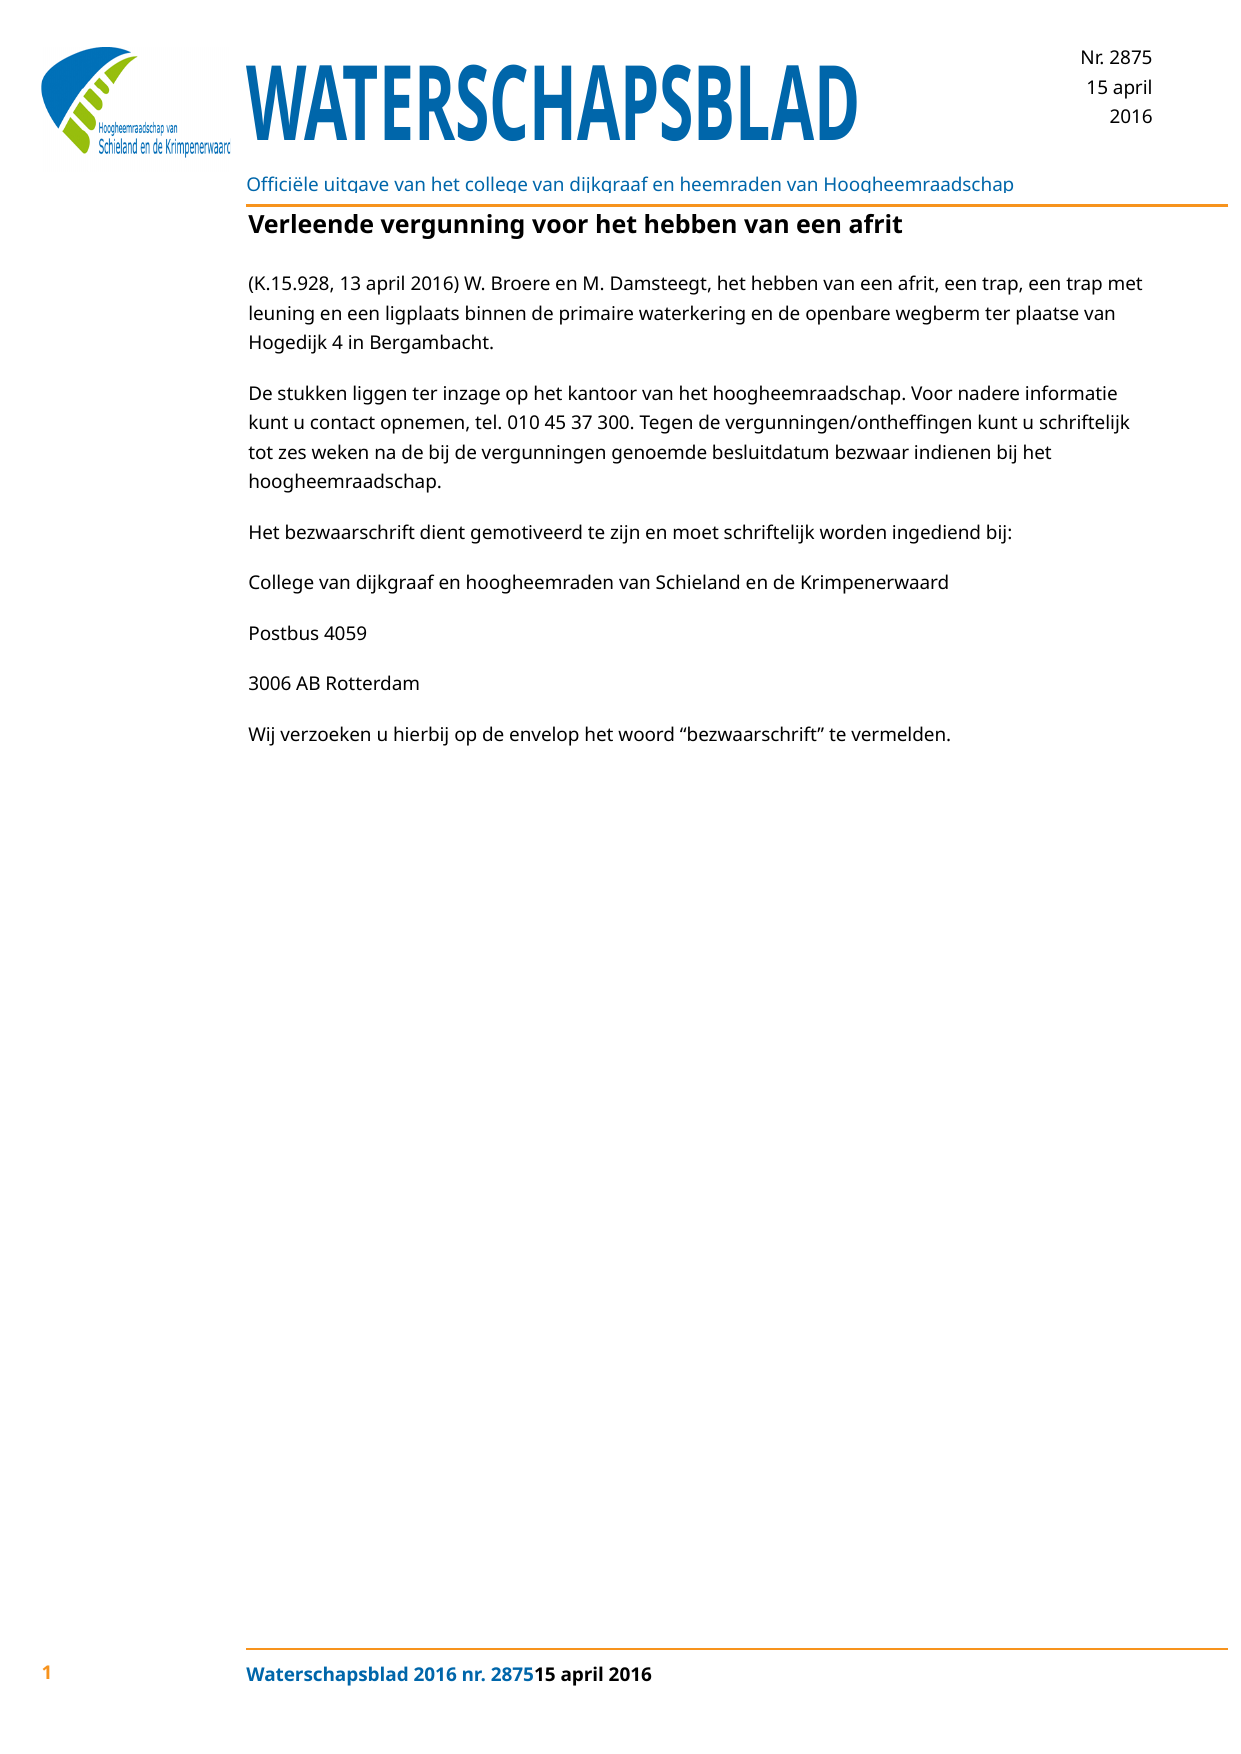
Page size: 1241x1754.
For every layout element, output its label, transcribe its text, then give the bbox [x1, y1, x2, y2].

text Postbus 4059 [248, 620, 1152, 646]
text 3006 AB Rotterdam [248, 670, 1152, 696]
text College van dijkgraaf en hoogheemraden van Schieland en de Krimpenerwaard [248, 569, 1152, 595]
text (K.15.928, 13 april 2016) W. Broere en M. Damsteegt, het hebben van een afrit, een trap, een trap met leuning en een ligplaats binnen de primaire waterkering en de openbare wegberm ter plaatse van Hogedijk 4 in Bergambacht. [248, 270, 1152, 355]
text Verleende vergunning voor het hebben van een afrit [248, 207, 1152, 241]
text De stukken liggen ter inzage op het kantoor van het hoogheemraadschap. Voor nadere informatie kunt u contact opnemen, tel. 010 45 37 300. Tegen de vergunningen/ontheffingen kunt u schriftelijk tot zes weken na de bij de vergunningen genoemde besluitdatum bezwaar indienen bij het hoogheemraadschap. [248, 380, 1152, 494]
text Het bezwaarschrift dient gemotiveerd te zijn en moet schriftelijk worden ingediend bij: [248, 519, 1152, 545]
picture [41, 47, 231, 172]
text Wij verzoeken u hierbij op de envelop het woord “bezwaarschrift” te vermelden. [248, 721, 1152, 746]
